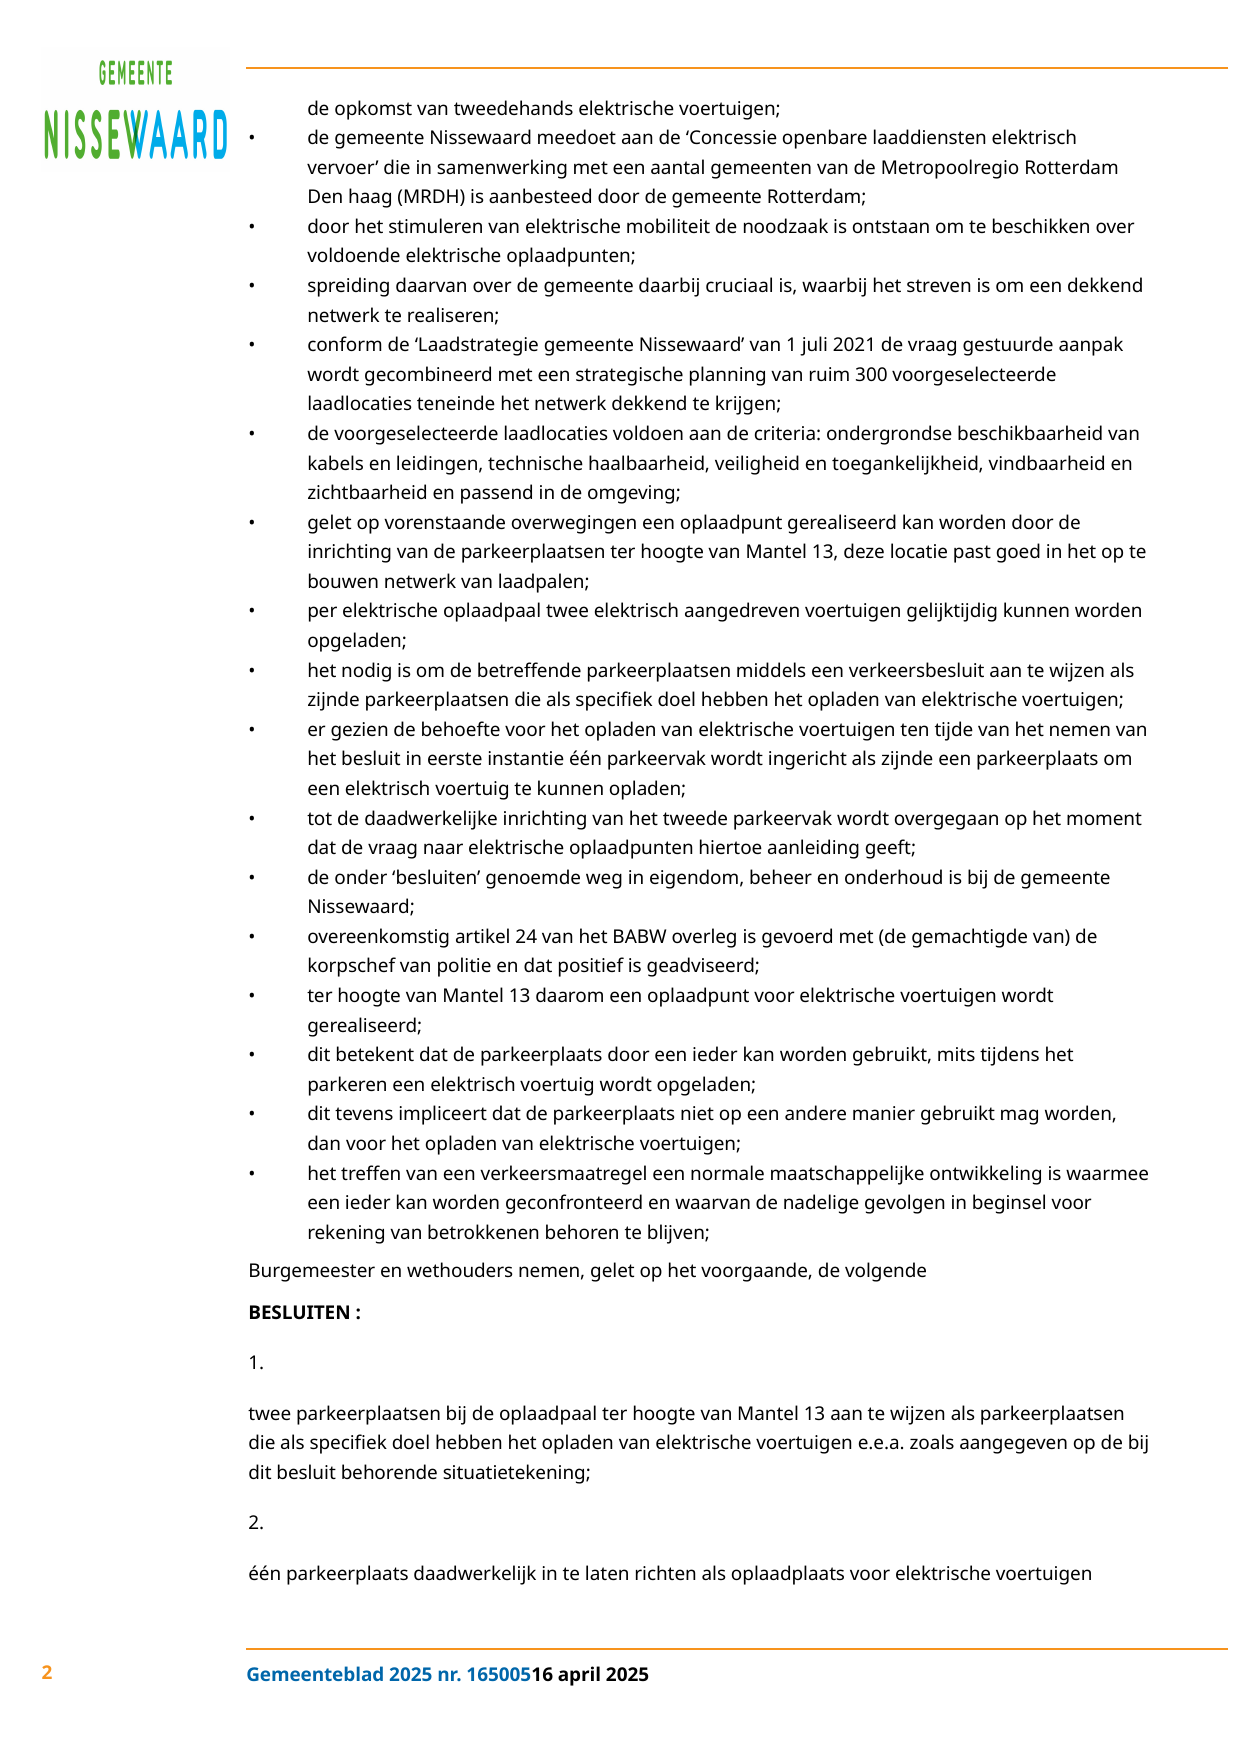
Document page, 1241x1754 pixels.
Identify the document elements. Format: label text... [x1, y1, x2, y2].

list tot de daadwerkelijke inrichting van het tweede parkeervak wordt overgegaan op het moment dat de vraag naar elektrische oplaadpunten hiertoe aanleiding geeft; [248, 805, 1152, 860]
list de onder ‘besluiten’ genoemde weg in eigendom, beheer en onderhoud is bij de gemeente Nissewaard; [248, 864, 1152, 919]
list door het stimuleren van elektrische mobiliteit de noodzaak is ontstaan om te beschikken over voldoende elektrische oplaadpunten; [248, 213, 1152, 268]
list overeenkomstig artikel 24 van het BABW overleg is gevoerd met (de gemachtigde van) de korpschef van politie en dat positief is geadviseerd; [248, 923, 1152, 978]
text twee parkeerplaatsen bij de oplaadpaal ter hoogte van Mantel 13 aan te wijzen als parkeerplaatsen die als specifiek doel hebben het opladen van elektrische voertuigen e.e.a. zoals aangegeven op de bij dit besluit behorende situatietekening; [248, 1400, 1152, 1484]
list de gemeente Nissewaard meedoet aan de ‘Concessie openbare laaddiensten elektrisch vervoer’ die in samenwerking met een aantal gemeenten van de Metropoolregio Rotterdam Den haag (MRDH) is aanbesteed door de gemeente Rotterdam; [248, 124, 1152, 209]
list spreiding daarvan over de gemeente daarbij cruciaal is, waarbij het streven is om een dekkend netwerk te realiseren; [248, 272, 1152, 328]
list ter hoogte van Mantel 13 daarom een oplaadpunt voor elektrische voertuigen wordt gerealiseerd; [248, 982, 1152, 1038]
list gelet op vorenstaande overwegingen een oplaadpunt gerealiseerd kan worden door de inrichting van de parkeerplaatsen ter hoogte van Mantel 13, deze locatie past goed in het op te bouwen netwerk van laadpalen; [248, 509, 1152, 594]
list er gezien de behoefte voor het opladen van elektrische voertuigen ten tijde van het nemen van het besluit in eerste instantie één parkeervak wordt ingericht als zijnde een parkeerplaats om een elektrisch voertuig te kunnen opladen; [248, 716, 1152, 801]
text 2. [248, 1509, 1152, 1535]
text Burgemeester en wethouders nemen, gelet op het voorgaande, de volgende [248, 1257, 1152, 1283]
text 1. [248, 1349, 1152, 1375]
list dit tevens impliceert dat de parkeerplaats niet op een andere manier gebruikt mag worden, dan voor het opladen van elektrische voertuigen; [248, 1101, 1152, 1156]
picture [41, 47, 231, 172]
list het nodig is om de betreffende parkeerplaatsen middels een verkeersbesluit aan te wijzen als zijnde parkeerplaatsen die als specifiek doel hebben het opladen van elektrische voertuigen; [248, 657, 1152, 712]
list de opkomst van tweedehands elektrische voertuigen; [248, 95, 1152, 121]
text één parkeerplaats daadwerkelijk in te laten richten als oplaadplaats voor elektrische voertuigen [248, 1560, 1152, 1585]
list per elektrische oplaadpaal twee elektrisch aangedreven voertuigen gelijktijdig kunnen worden opgeladen; [248, 598, 1152, 653]
list conform de ‘Laadstrategie gemeente Nissewaard’ van 1 juli 2021 de vraag gestuurde aanpak wordt gecombineerd met een strategische planning van ruim 300 voorgeselecteerde laadlocaties teneinde het netwerk dekkend te krijgen; [248, 331, 1152, 416]
list het treffen van een verkeersmaatregel een normale maatschappelijke ontwikkeling is waarmee een ieder kan worden geconfronteerd en waarvan de nadelige gevolgen in beginsel voor rekening van betrokkenen behoren te blijven; [248, 1160, 1152, 1245]
text BESLUITEN : [248, 1299, 1152, 1324]
list dit betekent dat de parkeerplaats door een ieder kan worden gebruikt, mits tijdens het parkeren een elektrisch voertuig wordt opgeladen; [248, 1041, 1152, 1097]
list de voorgeselecteerde laadlocaties voldoen aan de criteria: ondergrondse beschikbaarheid van kabels en leidingen, technische haalbaarheid, veiligheid en toegankelijkheid, vindbaarheid en zichtbaarheid en passend in de omgeving; [248, 420, 1152, 505]
